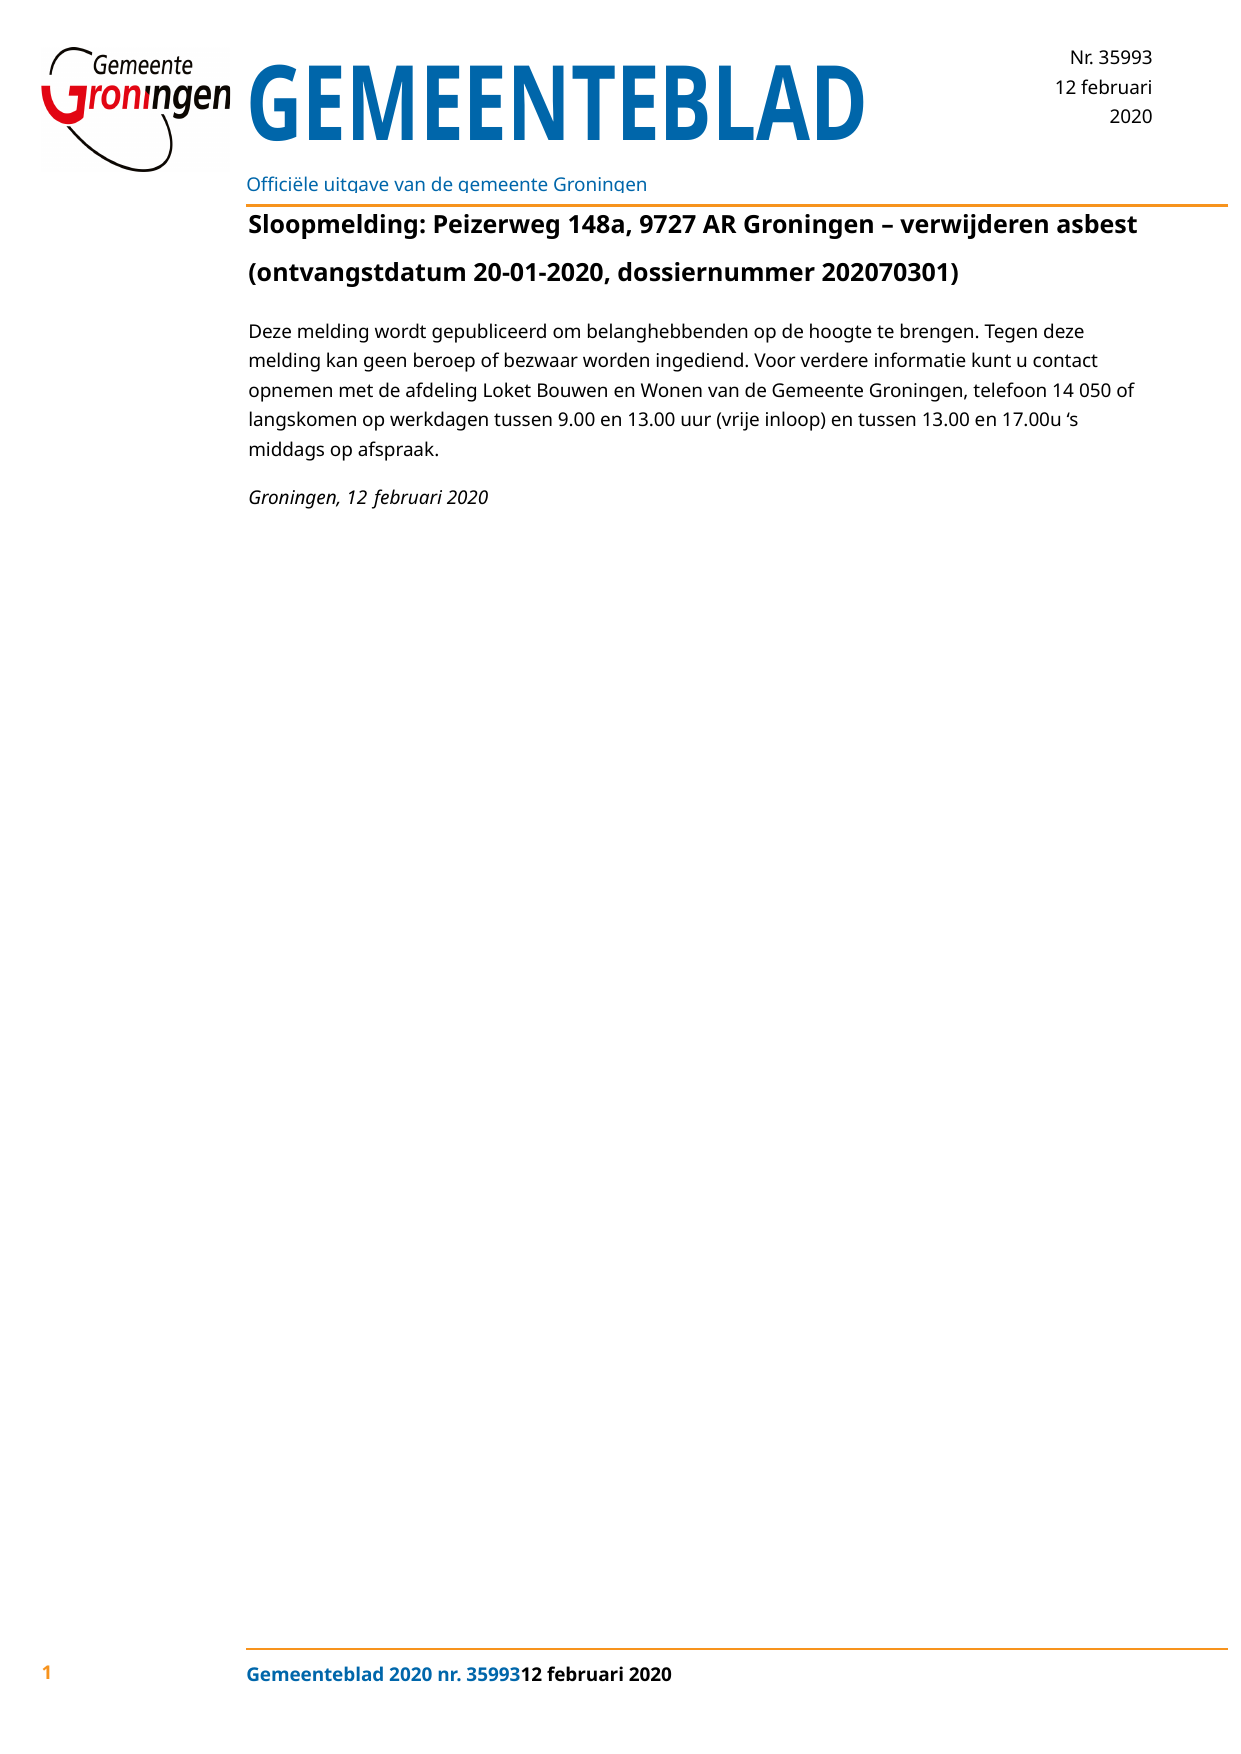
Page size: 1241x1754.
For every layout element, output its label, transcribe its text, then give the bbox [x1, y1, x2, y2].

picture [41, 47, 231, 172]
text Groningen, 12 februari 2020 [248, 484, 1152, 510]
text Sloopmelding: Peizerweg 148a, 9727 AR Groningen – verwijderen asbest (ontvangstdatum 20-01-2020, dossiernummer 202070301) [248, 207, 1152, 288]
text Deze melding wordt gepubliceerd om belanghebbenden op de hoogte te brengen. Tegen deze melding kan geen beroep of bezwaar worden ingediend. Voor verdere informatie kunt u contact opnemen met de afdeling Loket Bouwen en Wonen van de Gemeente Groningen, telefoon 14 050 of langskomen op werkdagen tussen 9.00 en 13.00 uur (vrije inloop) en tussen 13.00 en 17.00u ‘s middags op afspraak. [248, 318, 1152, 462]
